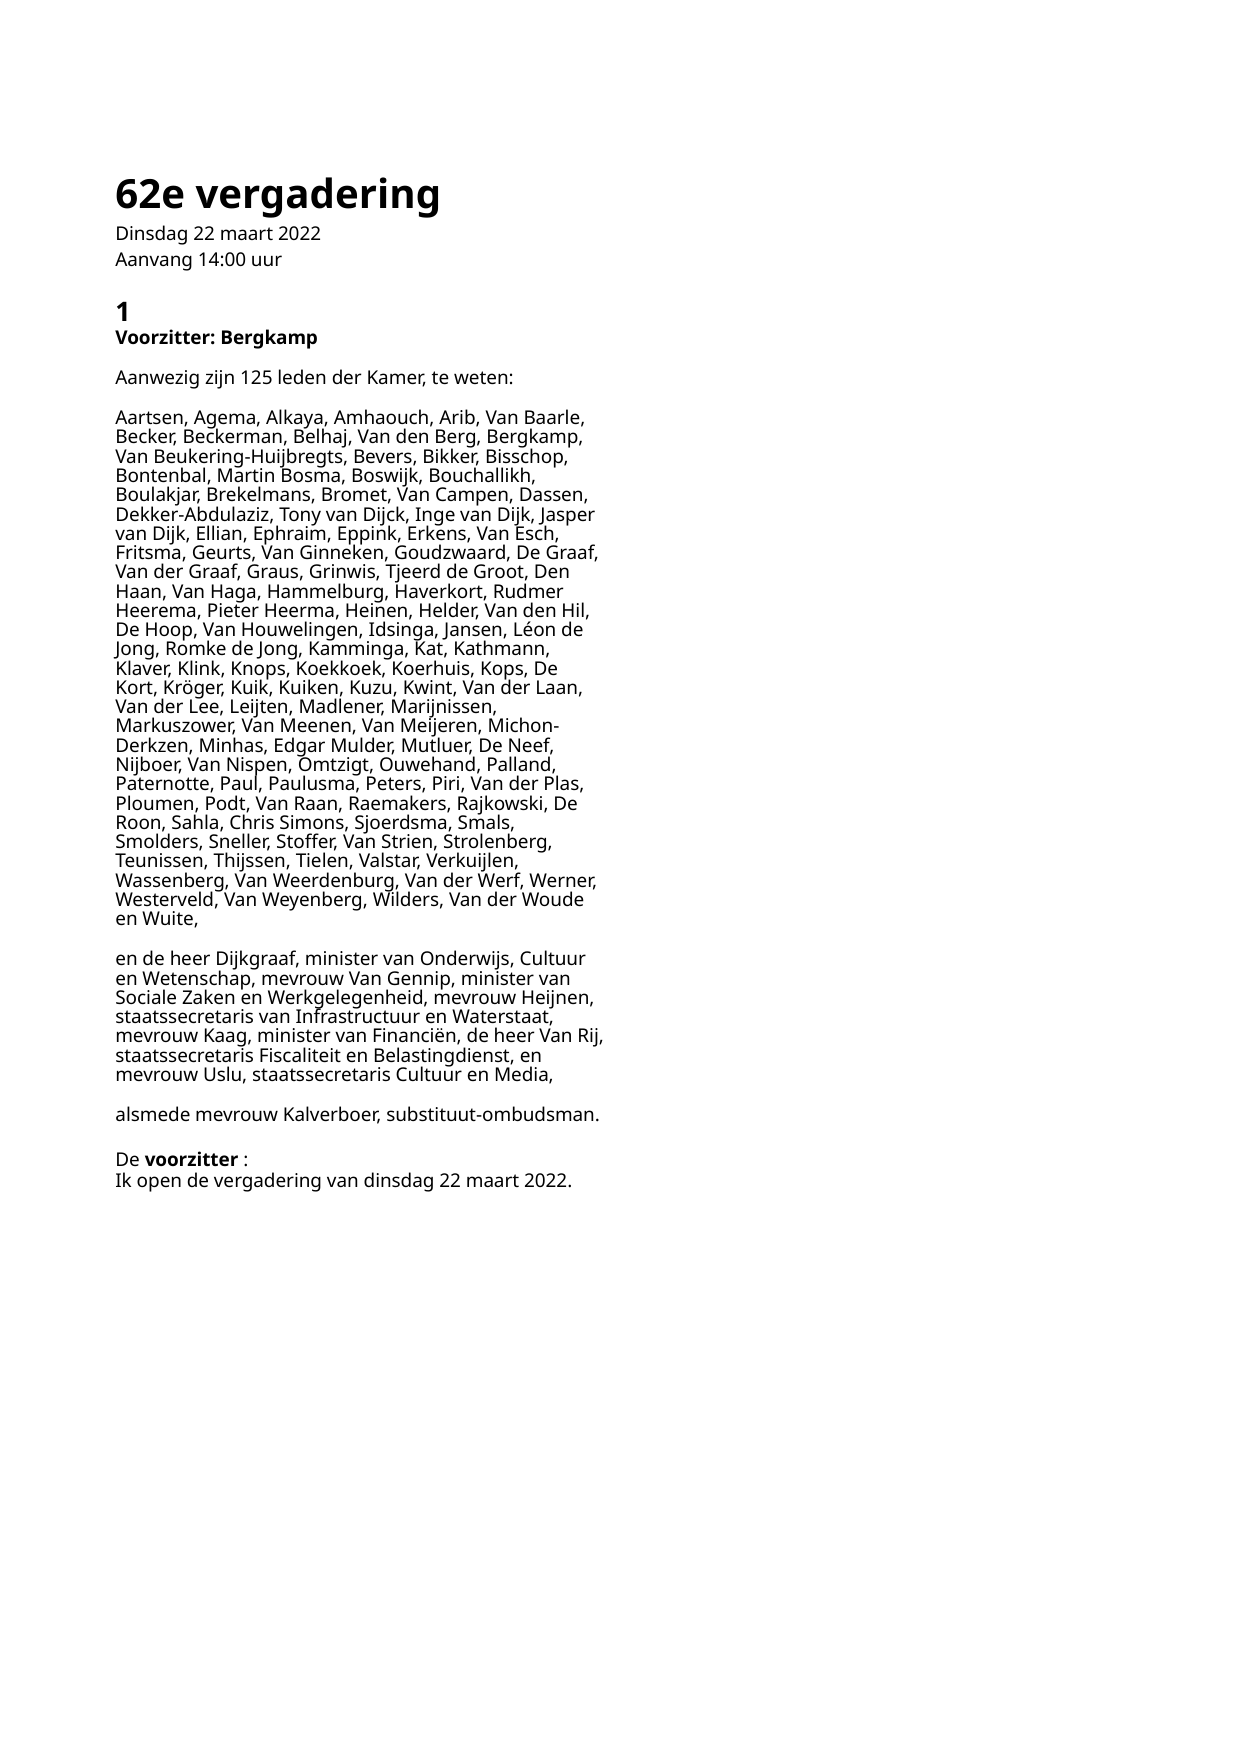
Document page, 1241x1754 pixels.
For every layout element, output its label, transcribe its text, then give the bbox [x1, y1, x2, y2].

text Aanvang 14:00 uur [115, 246, 605, 272]
text 1 [115, 292, 605, 329]
text en de heer Dijkgraaf, minister van Onderwijs, Cultuur en Wetenschap, mevrouw Van Gennip, minister van Sociale Zaken en Werkgelegenheid, mevrouw Heijnen, staatssecretaris van Infrastructuur en Waterstaat, mevrouw Kaag, minister van Financiën, de heer Van Rij, staatssecretaris Fiscaliteit en Belastingdienst, en mevrouw Uslu, staatssecretaris Cultuur en Media, [115, 950, 605, 1085]
text Ik open de vergadering van dinsdag 22 maart 2022. [115, 1172, 605, 1191]
text 62e vergadering [115, 165, 605, 220]
text Aanwezig zijn 125 leden der Kamer, te weten: [115, 369, 605, 388]
text Aartsen, Agema, Alkaya, Amhaouch, Arib, Van Baarle, Becker, Beckerman, Belhaj, Van den Berg, Bergkamp, Van Beukering-Huijbregts, Bevers, Bikker, Bisschop, Bontenbal, Martin Bosma, Boswijk, Bouchallikh, Boulakjar, Brekelmans, Bromet, Van Campen, Dassen, Dekker-Abdulaziz, Tony van Dijck, Inge van Dijk, Jasper van Dijk, Ellian, Ephraim, Eppink, Erkens, Van Esch, Fritsma, Geurts, Van Ginneken, Goudzwaard, De Graaf, Van der Graaf, Graus, Grinwis, Tjeerd de Groot, Den Haan, Van Haga, Hammelburg, Haverkort, Rudmer Heerema, Pieter Heerma, Heinen, Helder, Van den Hil, De Hoop, Van Houwelingen, Idsinga, Jansen, Léon de Jong, Romke de Jong, Kamminga, Kat, Kathmann, Klaver, Klink, Knops, Koekkoek, Koerhuis, Kops, De Kort, Kröger, Kuik, Kuiken, Kuzu, Kwint, Van der Laan, Van der Lee, Leijten, Madlener, Marijnissen, Markuszower, Van Meenen, Van Meijeren, Michon-Derkzen, Minhas, Edgar Mulder, Mutluer, De Neef, Nijboer, Van Nispen, Omtzigt, Ouwehand, Palland, Paternotte, Paul, Paulusma, Peters, Piri, Van der Plas, Ploumen, Podt, Van Raan, Raemakers, Rajkowski, De Roon, Sahla, Chris Simons, Sjoerdsma, Smals, Smolders, Sneller, Stoffer, Van Strien, Strolenberg, Teunissen, Thijssen, Tielen, Valstar, Verkuijlen, Wassenberg, Van Weerdenburg, Van der Werf, Werner, Westerveld, Van Weyenberg, Wilders, Van der Woude en Wuite, [115, 409, 605, 929]
text Voorzitter: Bergkamp [115, 329, 605, 348]
text alsmede mevrouw Kalverboer, substituut-ombudsman. [115, 1106, 605, 1125]
text De voorzitter : [115, 1146, 605, 1172]
text Dinsdag 22 maart 2022 [115, 220, 605, 246]
